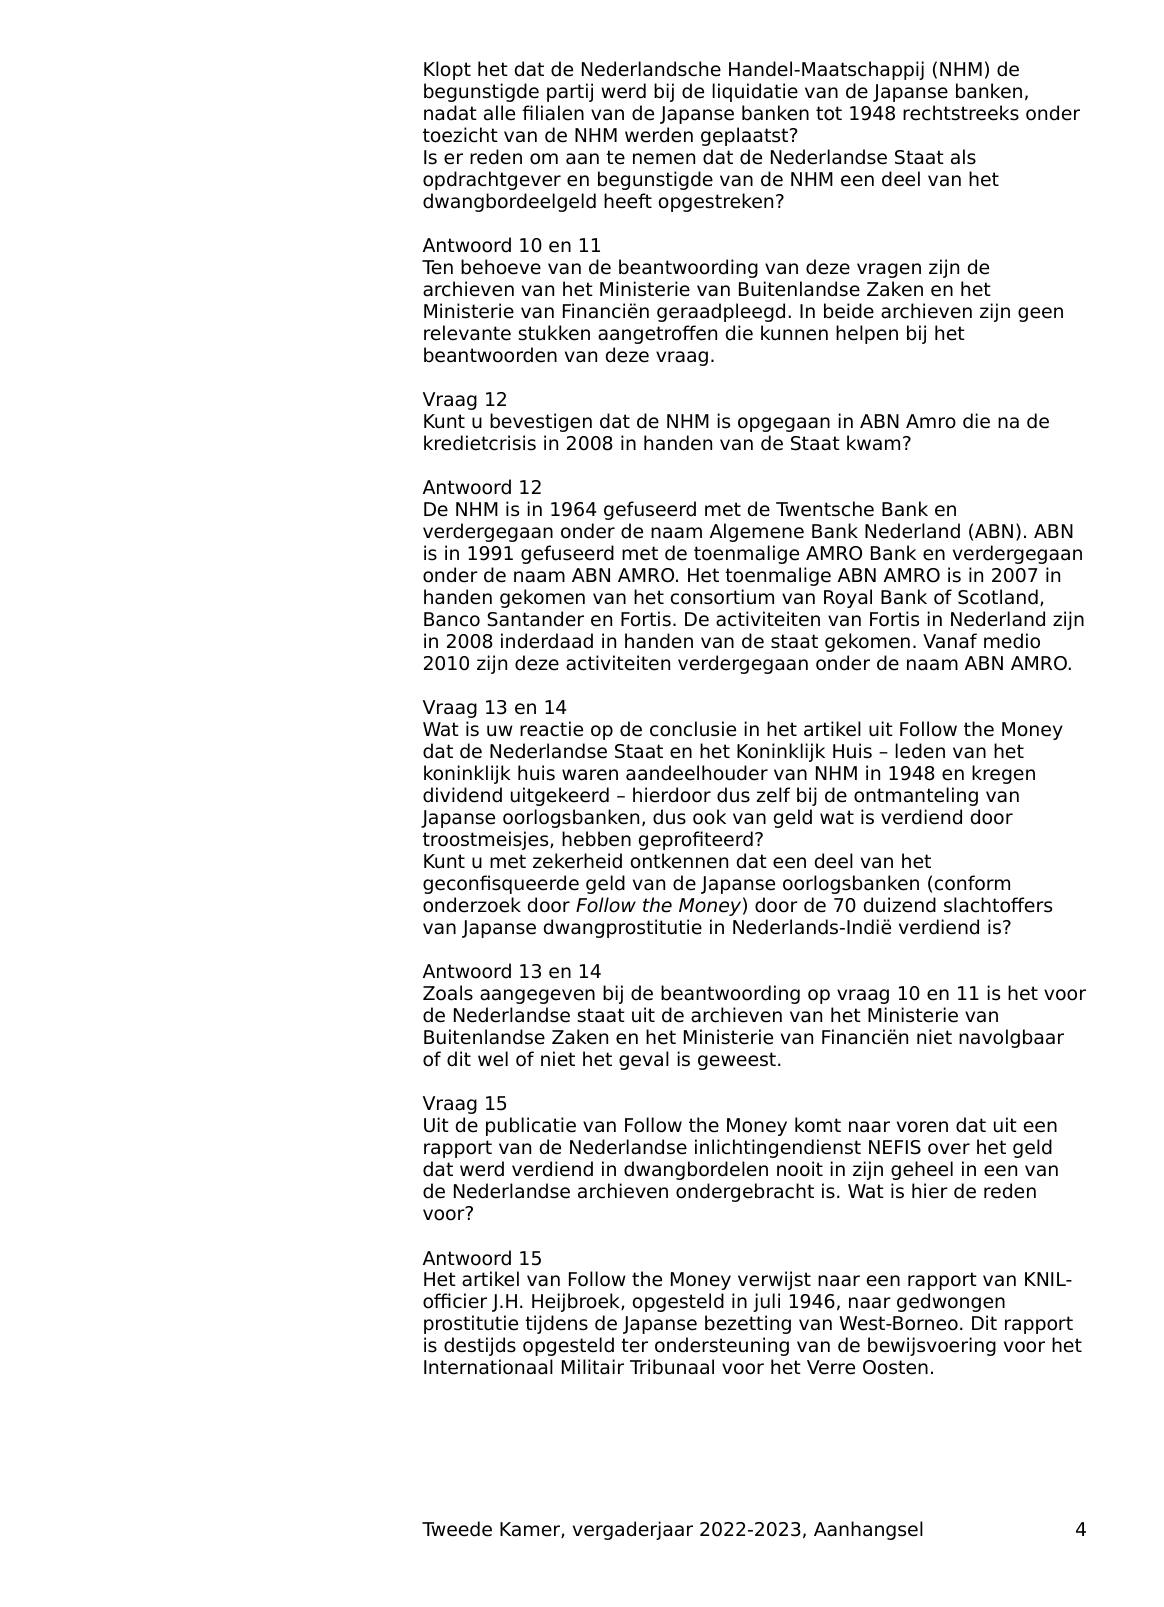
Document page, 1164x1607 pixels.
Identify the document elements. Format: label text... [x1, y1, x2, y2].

text Vraag 15 [422, 1093, 1087, 1115]
text Vraag 13 en 14 [422, 697, 1087, 719]
text Het artikel van Follow the Money verwijst naar een rapport van KNIL-officier J.H. Heijbroek, opgesteld in juli 1946, naar gedwongen prostitutie tijdens de Japanse bezetting van West-Borneo. Dit rapport is destijds opgesteld ter ondersteuning van de bewijsvoering voor het Internationaal Militair Tribunaal voor het Verre Oosten. [422, 1269, 1087, 1379]
text Klopt het dat de Nederlandsche Handel-Maatschappij (NHM) de begunstigde partij werd bij de liquidatie van de Japanse banken, nadat alle filialen van de Japanse banken tot 1948 rechtstreeks onder toezicht van de NHM werden geplaatst? [422, 59, 1087, 147]
text Is er reden om aan te nemen dat de Nederlandse Staat als opdrachtgever en begunstigde van de NHM een deel van het dwangbordeelgeld heeft opgestreken? [422, 147, 1087, 213]
text Kunt u bevestigen dat de NHM is opgegaan in ABN Amro die na de kredietcrisis in 2008 in handen van de Staat kwam? [422, 411, 1087, 455]
text Antwoord 13 en 14 [422, 961, 1087, 983]
text Uit de publicatie van Follow the Money komt naar voren dat uit een rapport van de Nederlandse inlichtingendienst NEFIS over het geld dat werd verdiend in dwangbordelen nooit in zijn geheel in een van de Nederlandse archieven ondergebracht is. Wat is hier de reden voor? [422, 1115, 1087, 1225]
text Kunt u met zekerheid ontkennen dat een deel van het geconfisqueerde geld van de Japanse oorlogsbanken (conform onderzoek door Follow the Money) door de 70 duizend slachtoffers van Japanse dwangprostitutie in Nederlands-Indië verdiend is? [422, 851, 1087, 939]
text Antwoord 15 [422, 1247, 1087, 1269]
text Zoals aangegeven bij de beantwoording op vraag 10 en 11 is het voor de Nederlandse staat uit de archieven van het Ministerie van Buitenlandse Zaken en het Ministerie van Financiën niet navolgbaar of dit wel of niet het geval is geweest. [422, 983, 1087, 1071]
text Ten behoeve van de beantwoording van deze vragen zijn de archieven van het Ministerie van Buitenlandse Zaken en het Ministerie van Financiën geraadpleegd. In beide archieven zijn geen relevante stukken aangetroffen die kunnen helpen bij het beantwoorden van deze vraag. [422, 257, 1087, 367]
text Antwoord 12 [422, 477, 1087, 499]
text Wat is uw reactie op de conclusie in het artikel uit Follow the Money dat de Nederlandse Staat en het Koninklijk Huis – leden van het koninklijk huis waren aandeelhouder van NHM in 1948 en kregen dividend uitgekeerd – hierdoor dus zelf bij de ontmanteling van Japanse oorlogsbanken, dus ook van geld wat is verdiend door troostmeisjes, hebben geprofiteerd? [422, 719, 1087, 851]
text De NHM is in 1964 gefuseerd met de Twentsche Bank en verdergegaan onder de naam Algemene Bank Nederland (ABN). ABN is in 1991 gefuseerd met de toenmalige AMRO Bank en verdergegaan onder de naam ABN AMRO. Het toenmalige ABN AMRO is in 2007 in handen gekomen van het consortium van Royal Bank of Scotland, Banco Santander en Fortis. De activiteiten van Fortis in Nederland zijn in 2008 inderdaad in handen van de staat gekomen. Vanaf medio 2010 zijn deze activiteiten verdergegaan onder de naam ABN AMRO. [422, 499, 1087, 675]
text Antwoord 10 en 11 [422, 235, 1087, 257]
text Vraag 12 [422, 389, 1087, 411]
